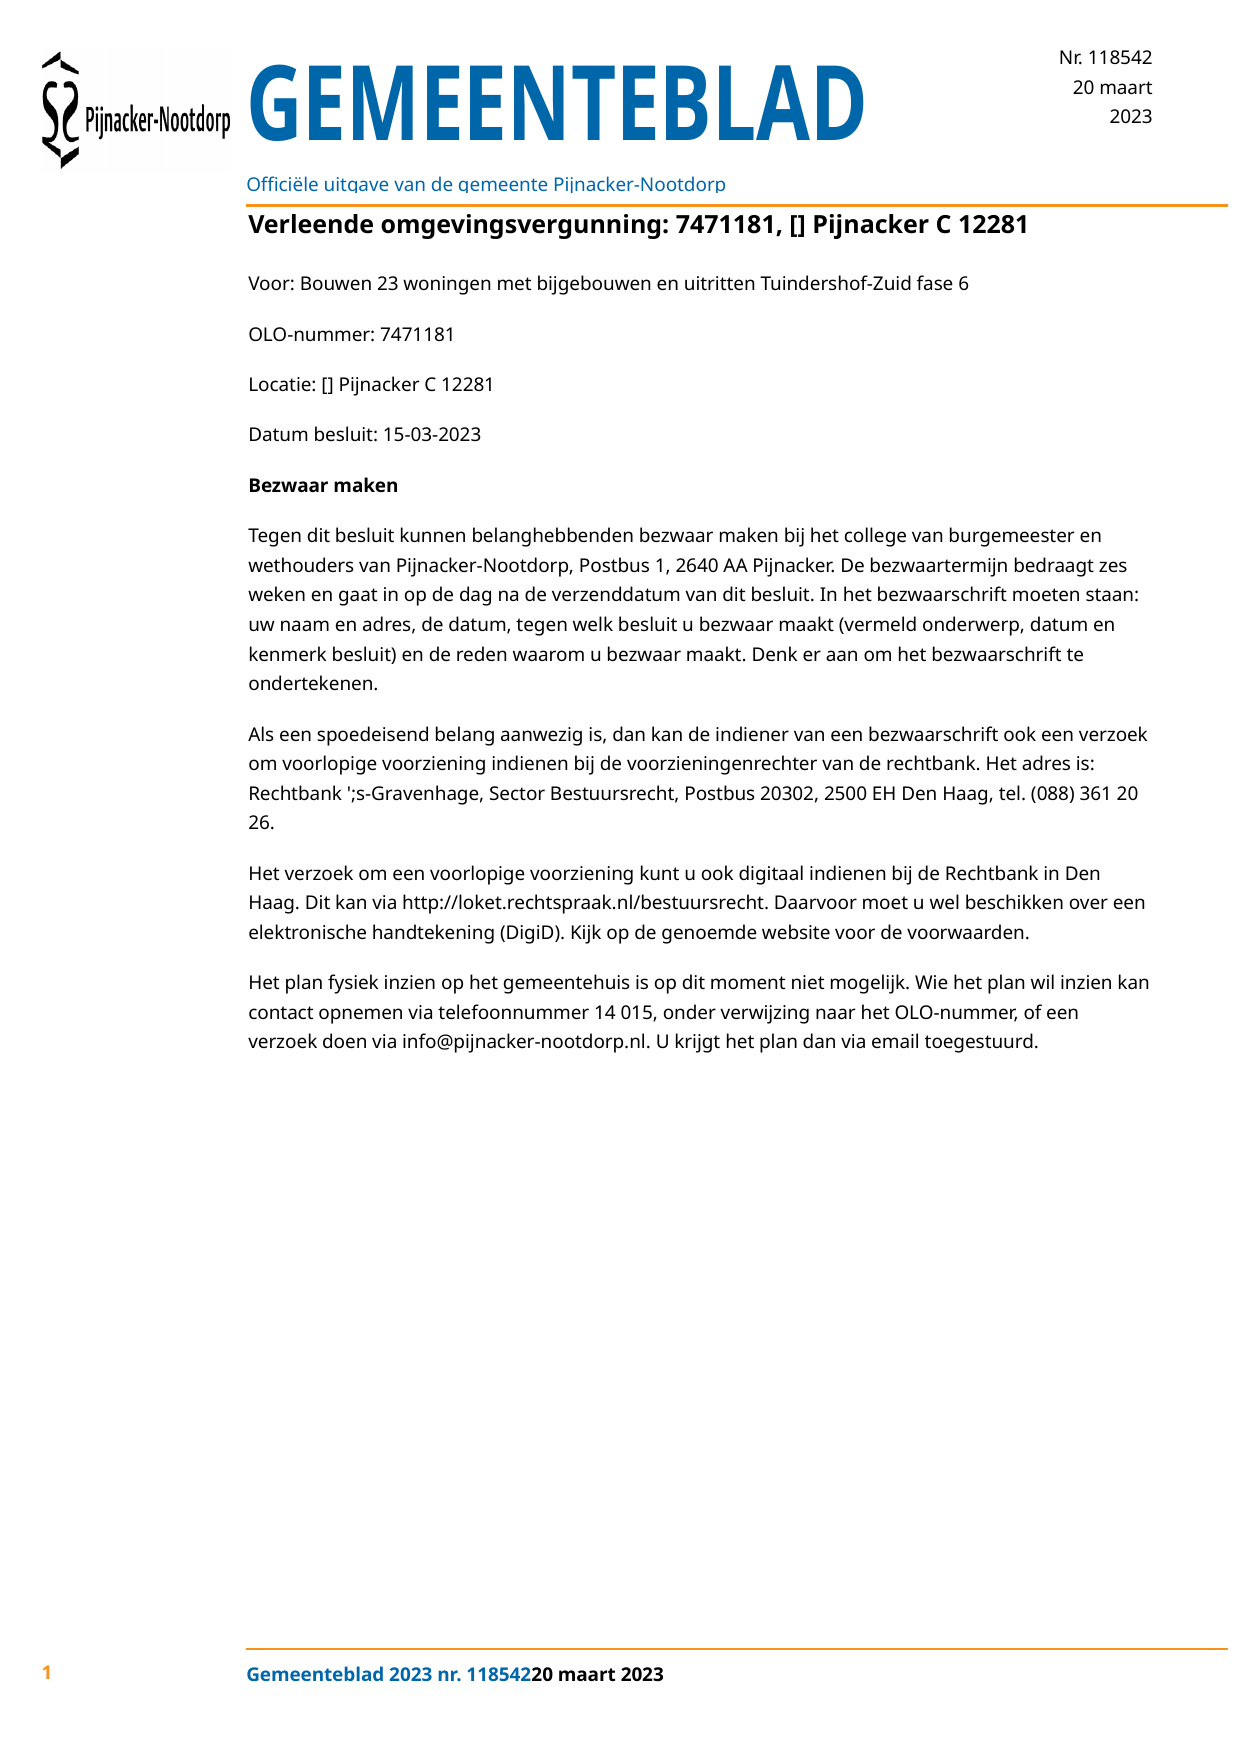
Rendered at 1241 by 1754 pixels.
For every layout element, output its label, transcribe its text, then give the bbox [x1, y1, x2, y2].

text Bezwaar maken [248, 472, 1152, 498]
text Datum besluit: 15-03-2023 [248, 422, 1152, 447]
text Locatie: [] Pijnacker C 12281 [248, 371, 1152, 397]
text Tegen dit besluit kunnen belanghebbenden bezwaar maken bij het college van burgemeester en wethouders van Pijnacker-Nootdorp, Postbus 1, 2640 AA Pijnacker. De bezwaartermijn bedraagt zes weken en gaat in op de dag na de verzenddatum van dit besluit. In het bezwaarschrift moeten staan: uw naam en adres, de datum, tegen welk besluit u bezwaar maakt (vermeld onderwerp, datum en kenmerk besluit) en de reden waarom u bezwaar maakt. Denk er aan om het bezwaarschrift te ondertekenen. [248, 522, 1152, 696]
text Voor: Bouwen 23 woningen met bijgebouwen en uitritten Tuindershof-Zuid fase 6 [248, 270, 1152, 296]
text Het verzoek om een voorlopige voorziening kunt u ook digitaal indienen bij de Rechtbank in Den Haag. Dit kan via http://loket.rechtspraak.nl/bestuursrecht. Daarvoor moet u wel beschikken over een elektronische handtekening (DigiD). Kijk op de genoemde website voor de voorwaarden. [248, 860, 1152, 945]
text Als een spoedeisend belang aanwezig is, dan kan de indiener van een bezwaarschrift ook een verzoek om voorlopige voorziening indienen bij de voorzieningenrechter van de rechtbank. Het adres is: Rechtbank ';s-Gravenhage, Sector Bestuursrecht, Postbus 20302, 2500 EH Den Haag, tel. (088) 361 20 26. [248, 721, 1152, 835]
text Verleende omgevingsvergunning: 7471181, [] Pijnacker C 12281 [248, 207, 1152, 241]
text OLO-nummer: 7471181 [248, 321, 1152, 346]
picture [41, 47, 231, 172]
text Het plan fysiek inzien op het gemeentehuis is op dit moment niet mogelijk. Wie het plan wil inzien kan contact opnemen via telefoonnummer 14 015, onder verwijzing naar het OLO-nummer, of een verzoek doen via info@pijnacker-nootdorp.nl. U krijgt het plan dan via email toegestuurd. [248, 969, 1152, 1054]
